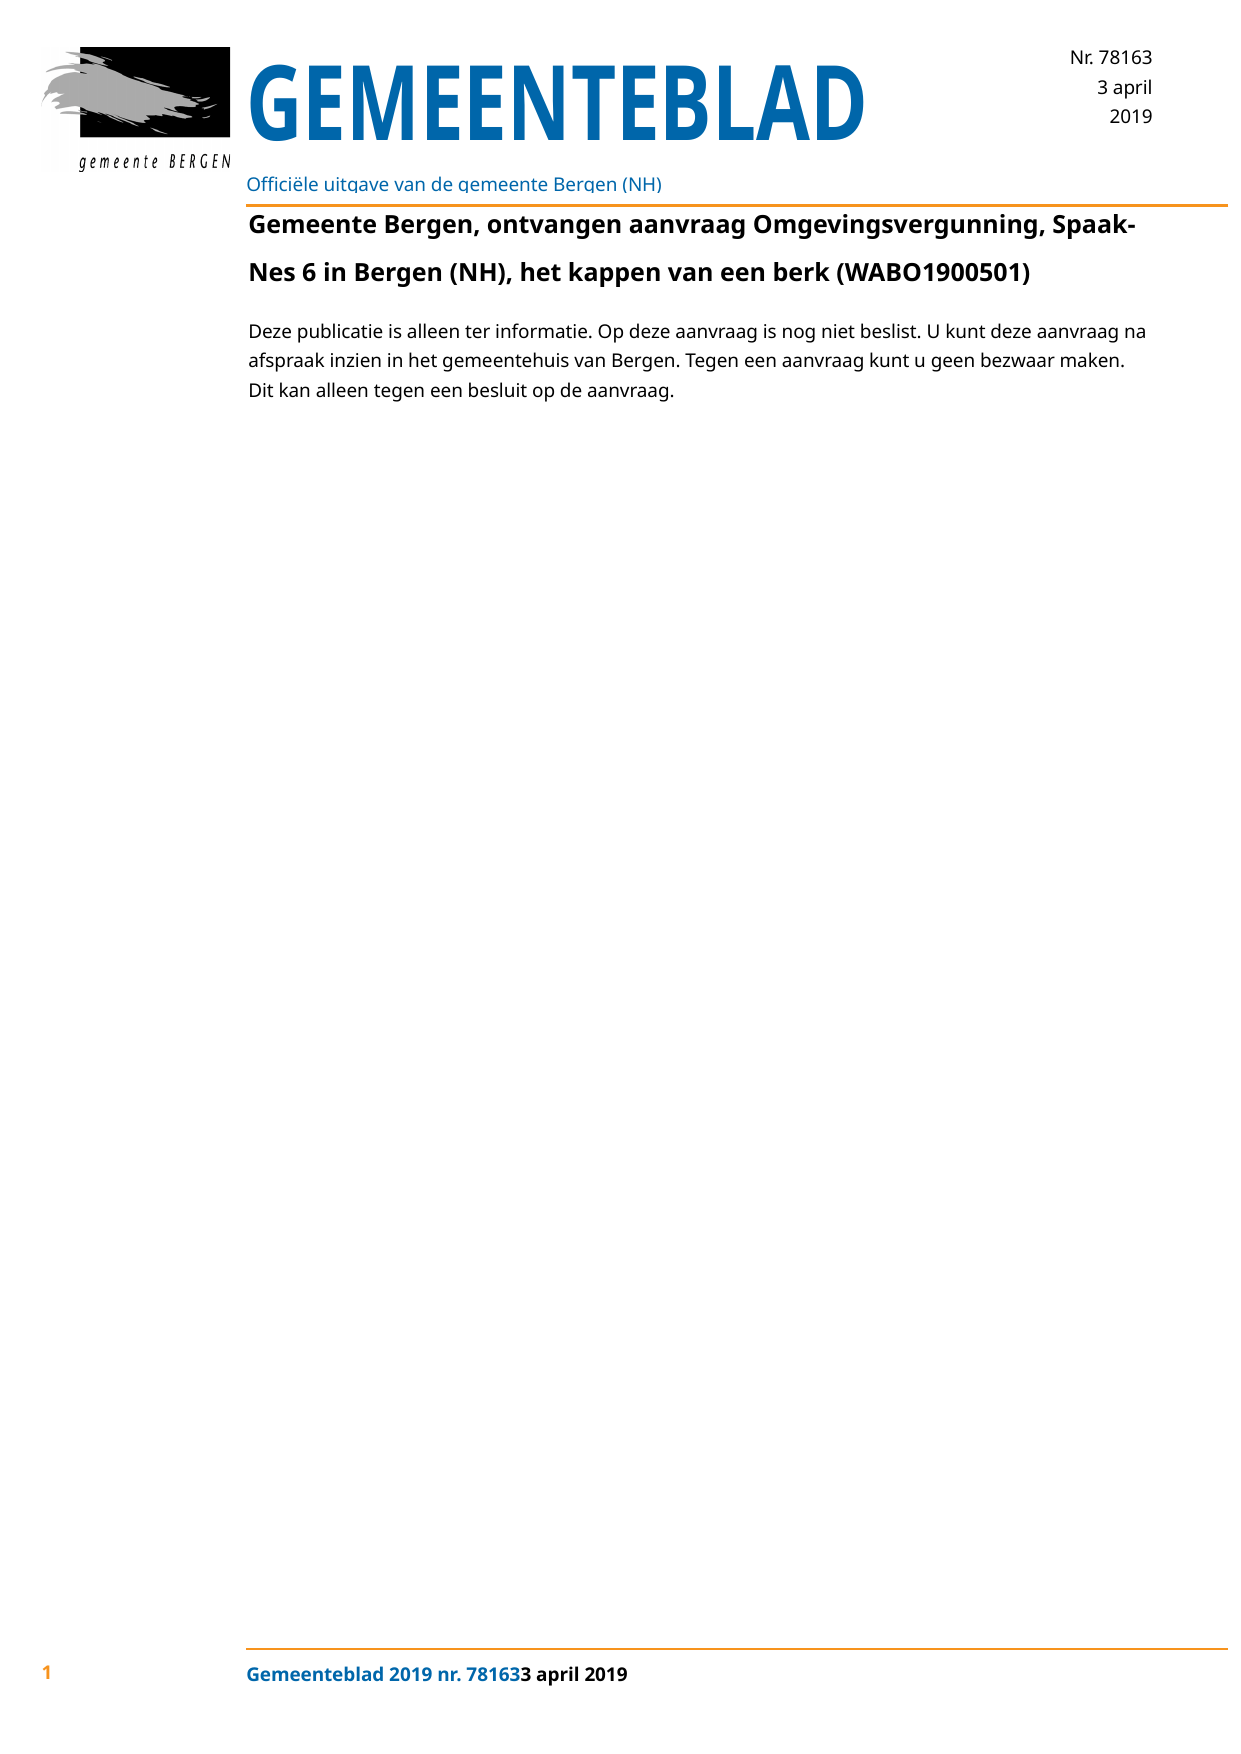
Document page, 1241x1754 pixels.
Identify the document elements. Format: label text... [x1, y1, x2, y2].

picture [41, 47, 231, 172]
text Gemeente Bergen, ontvangen aanvraag Omgevingsvergunning, Spaak-Nes 6 in Bergen (NH), het kappen van een berk (WABO1900501) [248, 207, 1152, 288]
text Deze publicatie is alleen ter informatie. Op deze aanvraag is nog niet beslist. U kunt deze aanvraag na afspraak inzien in het gemeentehuis van Bergen. Tegen een aanvraag kunt u geen bezwaar maken. Dit kan alleen tegen een besluit op de aanvraag. [248, 318, 1152, 403]
